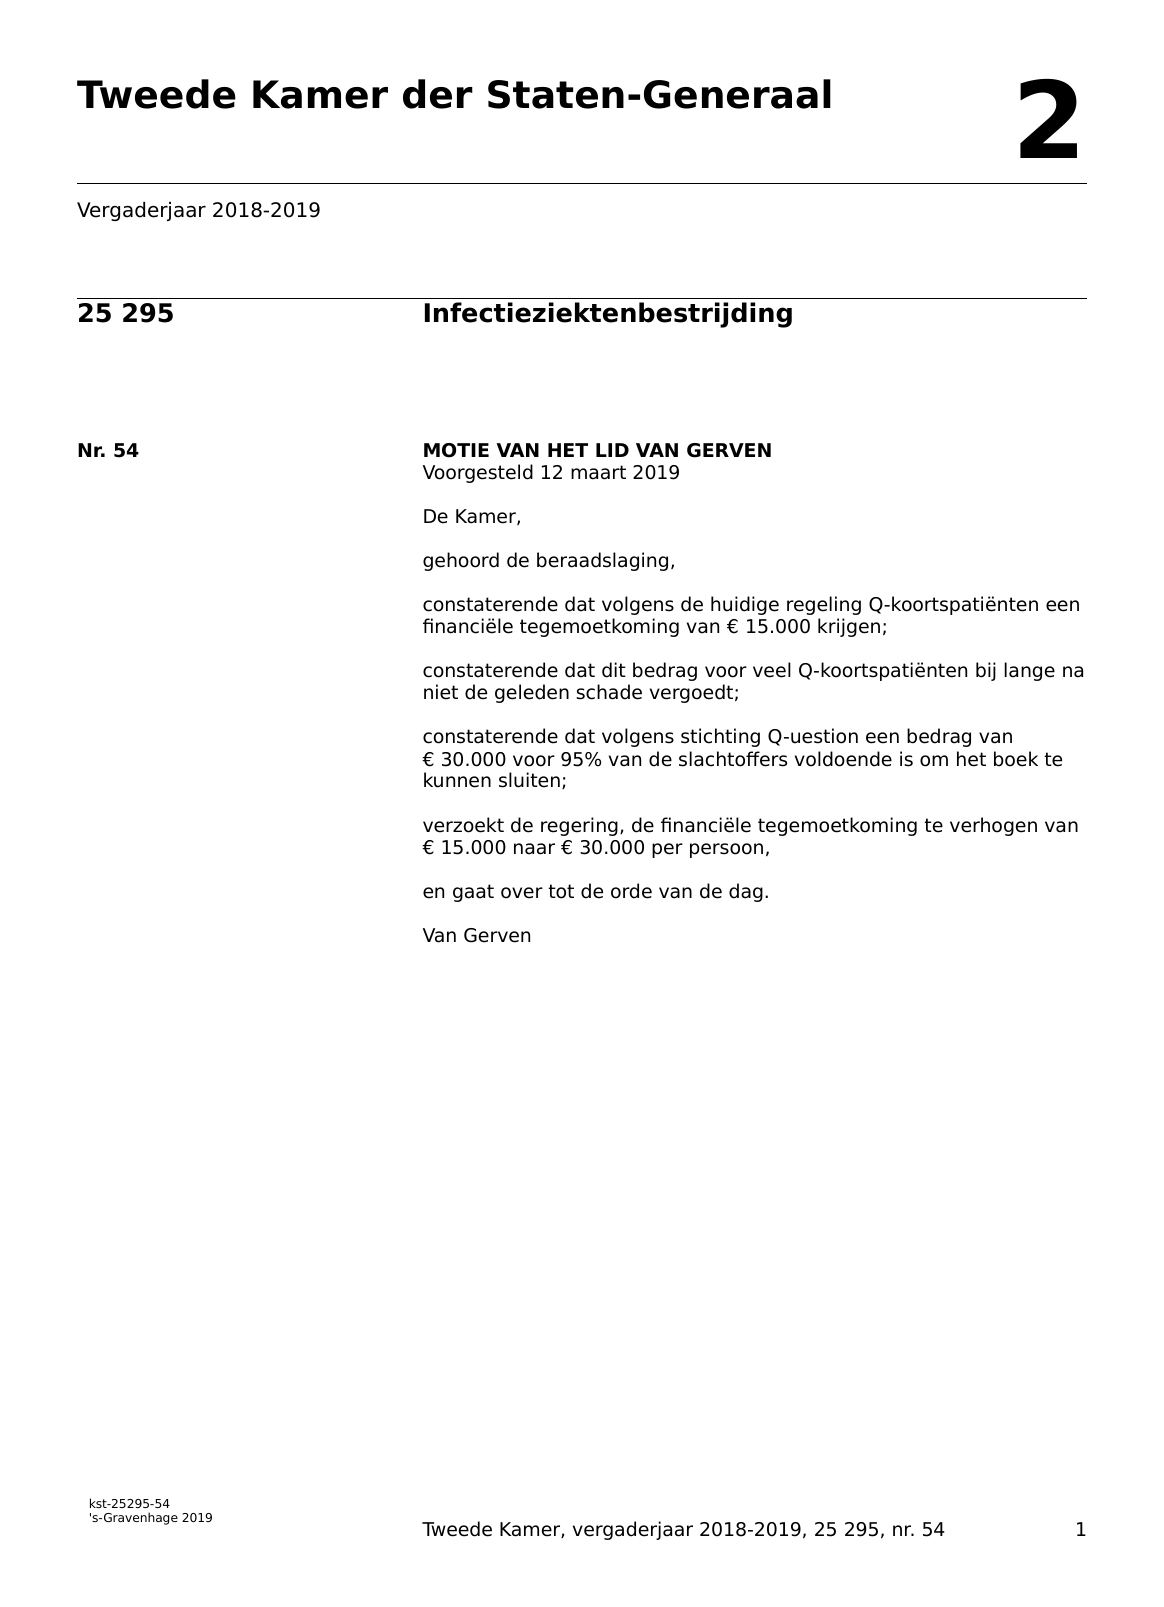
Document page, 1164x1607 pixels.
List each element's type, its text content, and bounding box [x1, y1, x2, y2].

text en gaat over tot de orde van de dag. [422, 881, 1087, 903]
text constaterende dat dit bedrag voor veel Q-koortspatiënten bij lange na niet de geleden schade vergoedt; [422, 660, 1087, 704]
table_header 2 [886, 59, 1087, 183]
text Van Gerven [422, 925, 1087, 947]
text kst-25295-54 [88, 1497, 323, 1511]
text De Kamer, [422, 506, 1087, 528]
table_header Tweede Kamer der Staten-Generaal [77, 59, 886, 183]
subtitle 25 295 Infectieziektenbestrijding [77, 299, 1087, 329]
text 's-Gravenhage 2019 [88, 1511, 323, 1525]
subtitle Nr. 54 MOTIE VAN HET LID VAN GERVEN [77, 440, 1087, 462]
text verzoekt de regering, de financiële tegemoetkoming te verhogen van € 15.000 naar € 30.000 per persoon, [422, 814, 1087, 858]
table_cell Vergaderjaar 2018-2019 [77, 184, 1087, 298]
text gehoord de beraadslaging, [422, 550, 1087, 572]
text constaterende dat volgens stichting Q-uestion een bedrag van € 30.000 voor 95% van de slachtoffers voldoende is om het boek te kunnen sluiten; [422, 726, 1087, 792]
text constaterende dat volgens de huidige regeling Q-koortspatiënten een financiële tegemoetkoming van € 15.000 krijgen; [422, 594, 1087, 638]
text Voorgesteld 12 maart 2019 [422, 462, 1087, 484]
